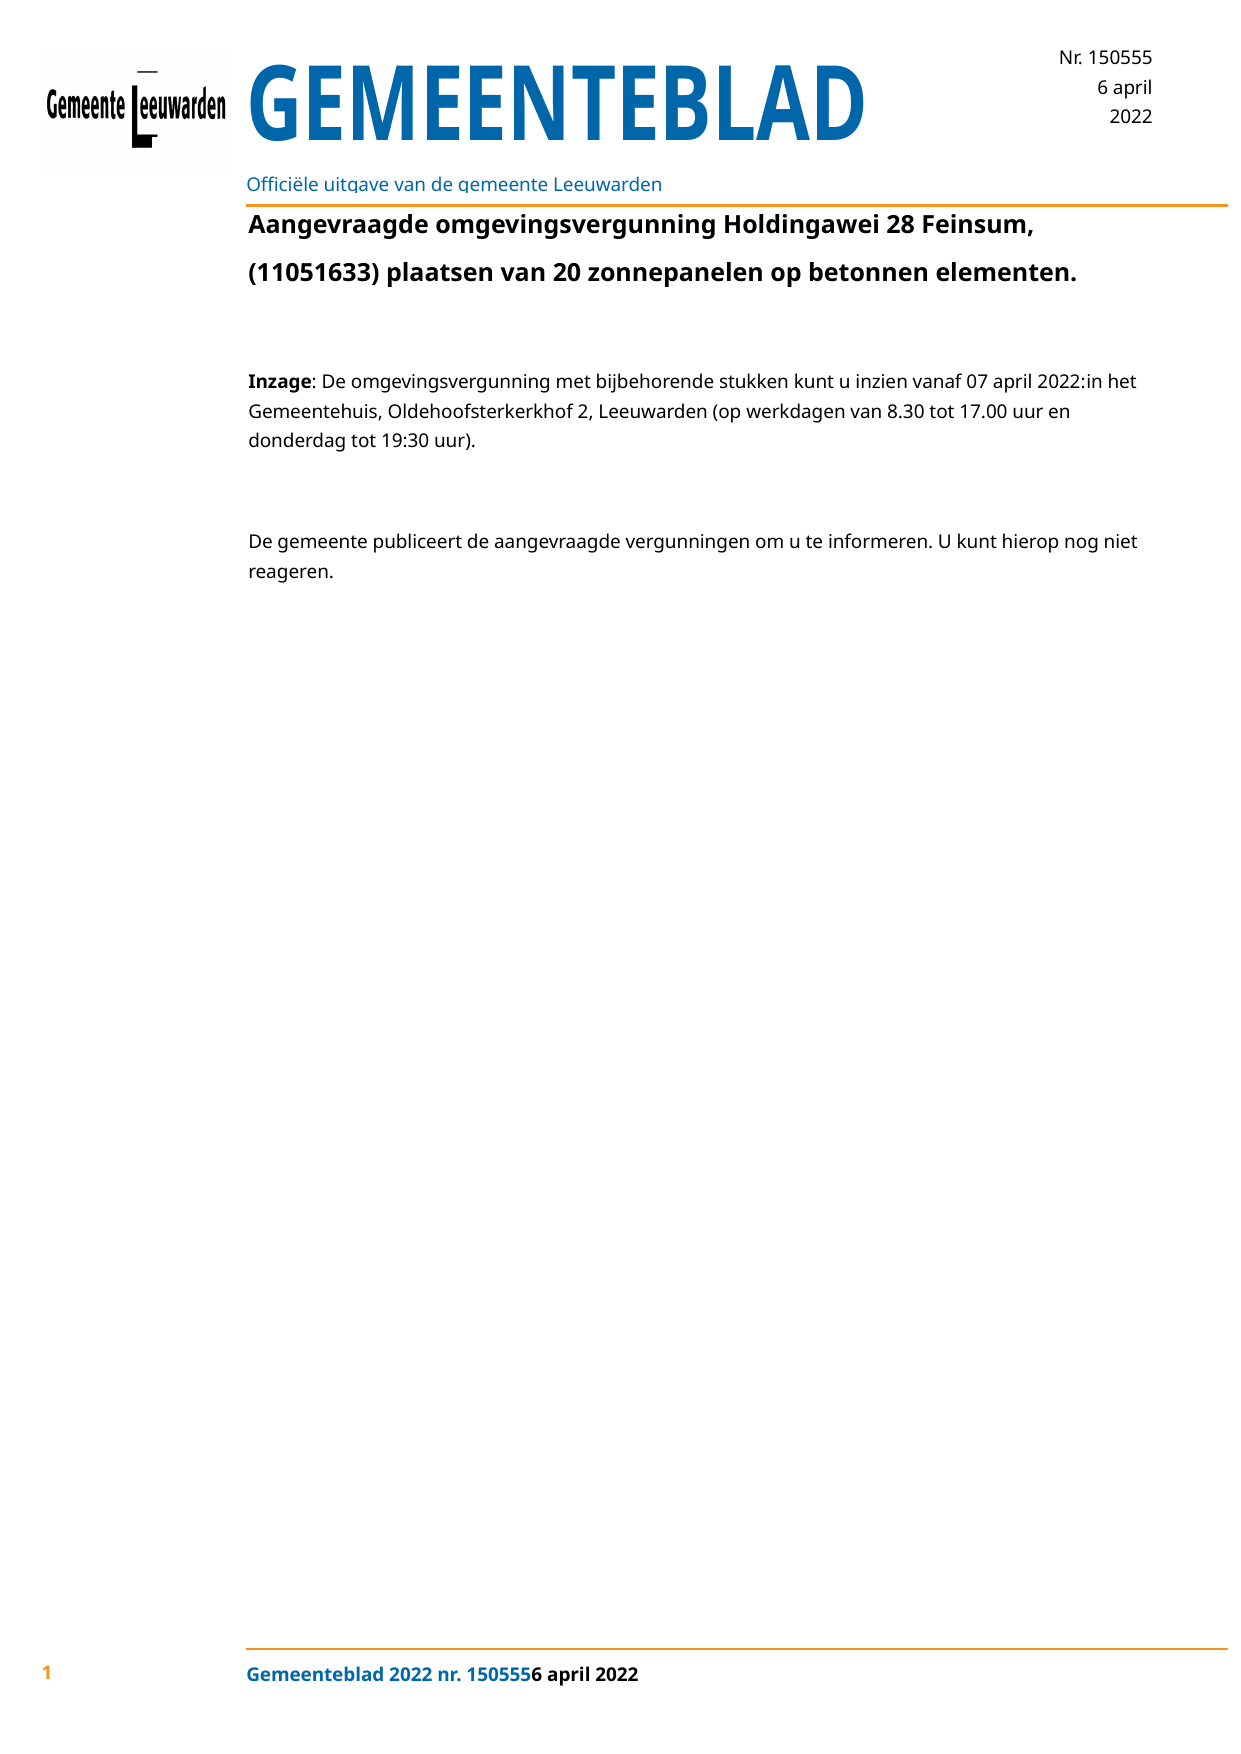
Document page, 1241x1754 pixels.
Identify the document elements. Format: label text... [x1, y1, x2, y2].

text Inzage: De omgevingsvergunning met bijbehorende stukken kunt u inzien vanaf 07 april 2022:in het Gemeentehuis, Oldehoofsterkerkhof 2, Leeuwarden (op werkdagen van 8.30 tot 17.00 uur en donderdag tot 19:30 uur). [248, 368, 1152, 453]
text De gemeente publiceert de aangevraagde vergunningen om u te informeren. U kunt hierop nog niet reageren. [248, 528, 1152, 584]
picture [41, 47, 231, 172]
text Aangevraagde omgevingsvergunning Holdingawei 28 Feinsum, (11051633) plaatsen van 20 zonnepanelen op betonnen elementen. [248, 207, 1152, 288]
